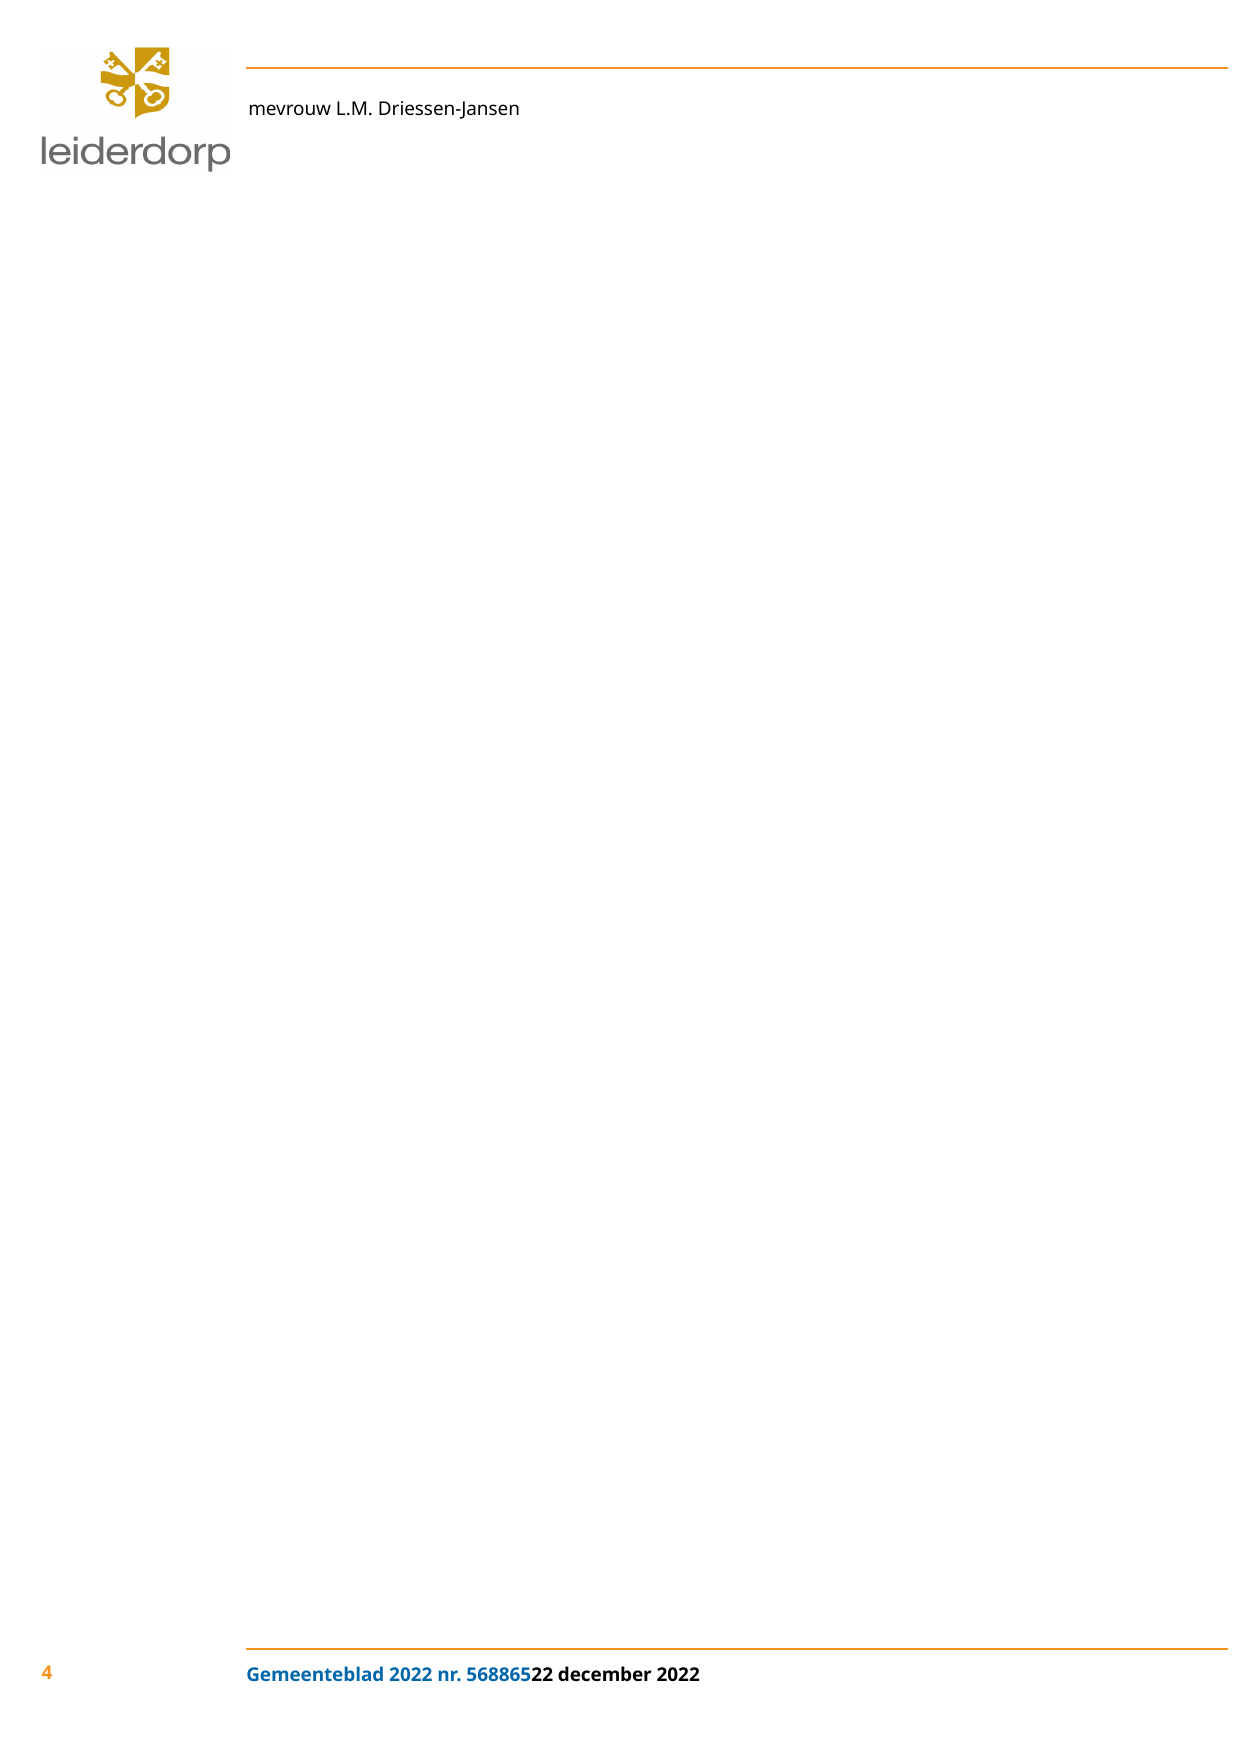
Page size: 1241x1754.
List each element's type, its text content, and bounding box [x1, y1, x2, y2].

text mevrouw L.M. Driessen-Jansen [248, 95, 1152, 121]
picture [41, 47, 231, 172]
